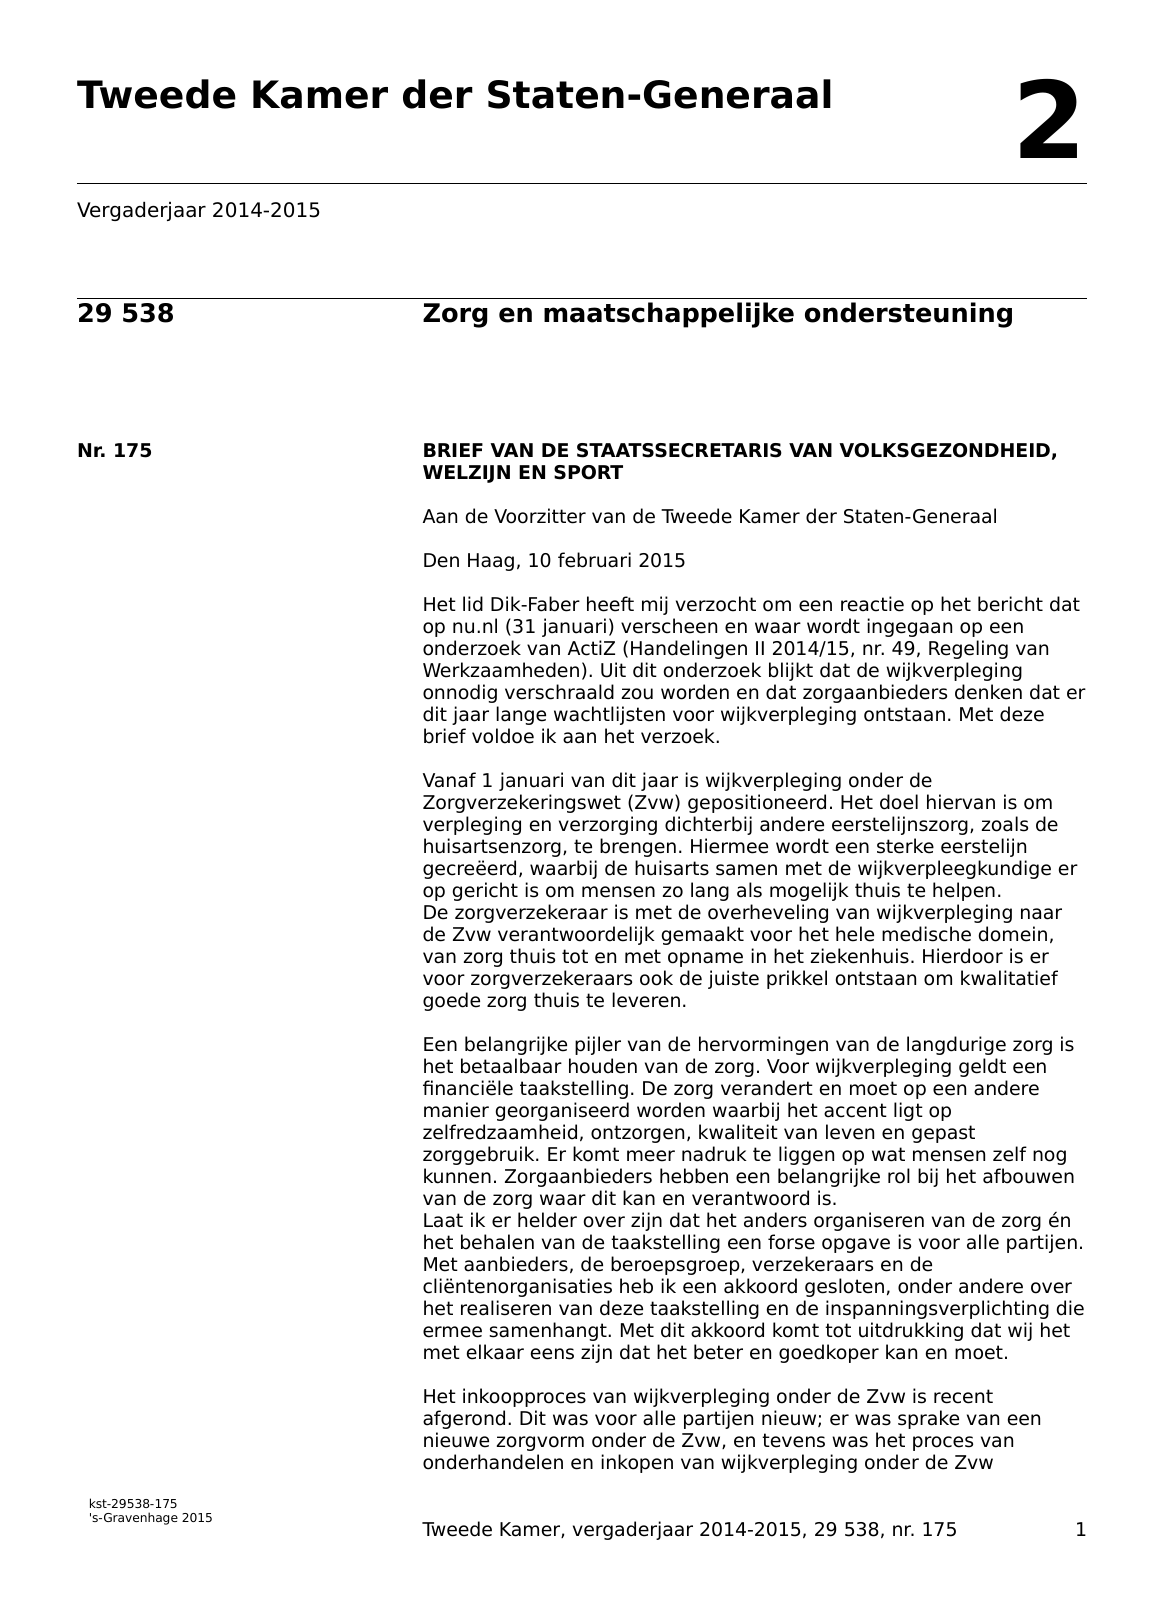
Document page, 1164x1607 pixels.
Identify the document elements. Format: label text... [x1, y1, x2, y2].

text Aan de Voorzitter van de Tweede Kamer der Staten-Generaal [422, 506, 1087, 528]
table_header Tweede Kamer der Staten-Generaal [77, 59, 886, 183]
subtitle Nr. 175 BRIEF VAN DE STAATSSECRETARIS VAN VOLKSGEZONDHEID, WELZIJN EN SPORT [77, 440, 1087, 484]
text Laat ik er helder over zijn dat het anders organiseren van de zorg én het behalen van de taakstelling een forse opgave is voor alle partijen. Met aanbieders, de beroepsgroep, verzekeraars en de cliëntenorganisaties heb ik een akkoord gesloten, onder andere over het realiseren van deze taakstelling en de inspanningsverplichting die ermee samenhangt. Met dit akkoord komt tot uitdrukking dat wij het met elkaar eens zijn dat het beter en goedkoper kan en moet. [422, 1210, 1087, 1364]
text Een belangrijke pijler van de hervormingen van de langdurige zorg is het betaalbaar houden van de zorg. Voor wijkverpleging geldt een financiële taakstelling. De zorg verandert en moet op een andere manier georganiseerd worden waarbij het accent ligt op zelfredzaamheid, ontzorgen, kwaliteit van leven en gepast zorggebruik. Er komt meer nadruk te liggen op wat mensen zelf nog kunnen. Zorgaanbieders hebben een belangrijke rol bij het afbouwen van de zorg waar dit kan en verantwoord is. [422, 1034, 1087, 1210]
text 's-Gravenhage 2015 [88, 1511, 323, 1525]
text Vanaf 1 januari van dit jaar is wijkverpleging onder de Zorgverzekeringswet (Zvw) gepositioneerd. Het doel hiervan is om verpleging en verzorging dichterbij andere eerstelijnszorg, zoals de huisartsenzorg, te brengen. Hiermee wordt een sterke eerstelijn gecreëerd, waarbij de huisarts samen met de wijkverpleegkundige er op gericht is om mensen zo lang als mogelijk thuis te helpen. [422, 770, 1087, 902]
subtitle 29 538 Zorg en maatschappelijke ondersteuning [77, 299, 1087, 329]
text Het lid Dik-Faber heeft mij verzocht om een reactie op het bericht dat op nu.nl (31 januari) verscheen en waar wordt ingegaan op een onderzoek van ActiZ (Handelingen II 2014/15, nr. 49, Regeling van Werkzaamheden). Uit dit onderzoek blijkt dat de wijkverpleging onnodig verschraald zou worden en dat zorgaanbieders denken dat er dit jaar lange wachtlijsten voor wijkverpleging ontstaan. Met deze brief voldoe ik aan het verzoek. [422, 594, 1087, 748]
table_cell Vergaderjaar 2014-2015 [77, 184, 1087, 298]
text kst-29538-175 [88, 1497, 323, 1511]
text Den Haag, 10 februari 2015 [422, 550, 1087, 572]
table_header 2 [886, 59, 1087, 183]
text Het inkoopproces van wijkverpleging onder de Zvw is recent afgerond. Dit was voor alle partijen nieuw; er was sprake van een nieuwe zorgvorm onder de Zvw, en tevens was het proces van onderhandelen en inkopen van wijkverpleging onder de Zvw [422, 1386, 1087, 1474]
text De zorgverzekeraar is met de overheveling van wijkverpleging naar de Zvw verantwoordelijk gemaakt voor het hele medische domein, van zorg thuis tot en met opname in het ziekenhuis. Hierdoor is er voor zorgverzekeraars ook de juiste prikkel ontstaan om kwalitatief goede zorg thuis te leveren. [422, 902, 1087, 1012]
